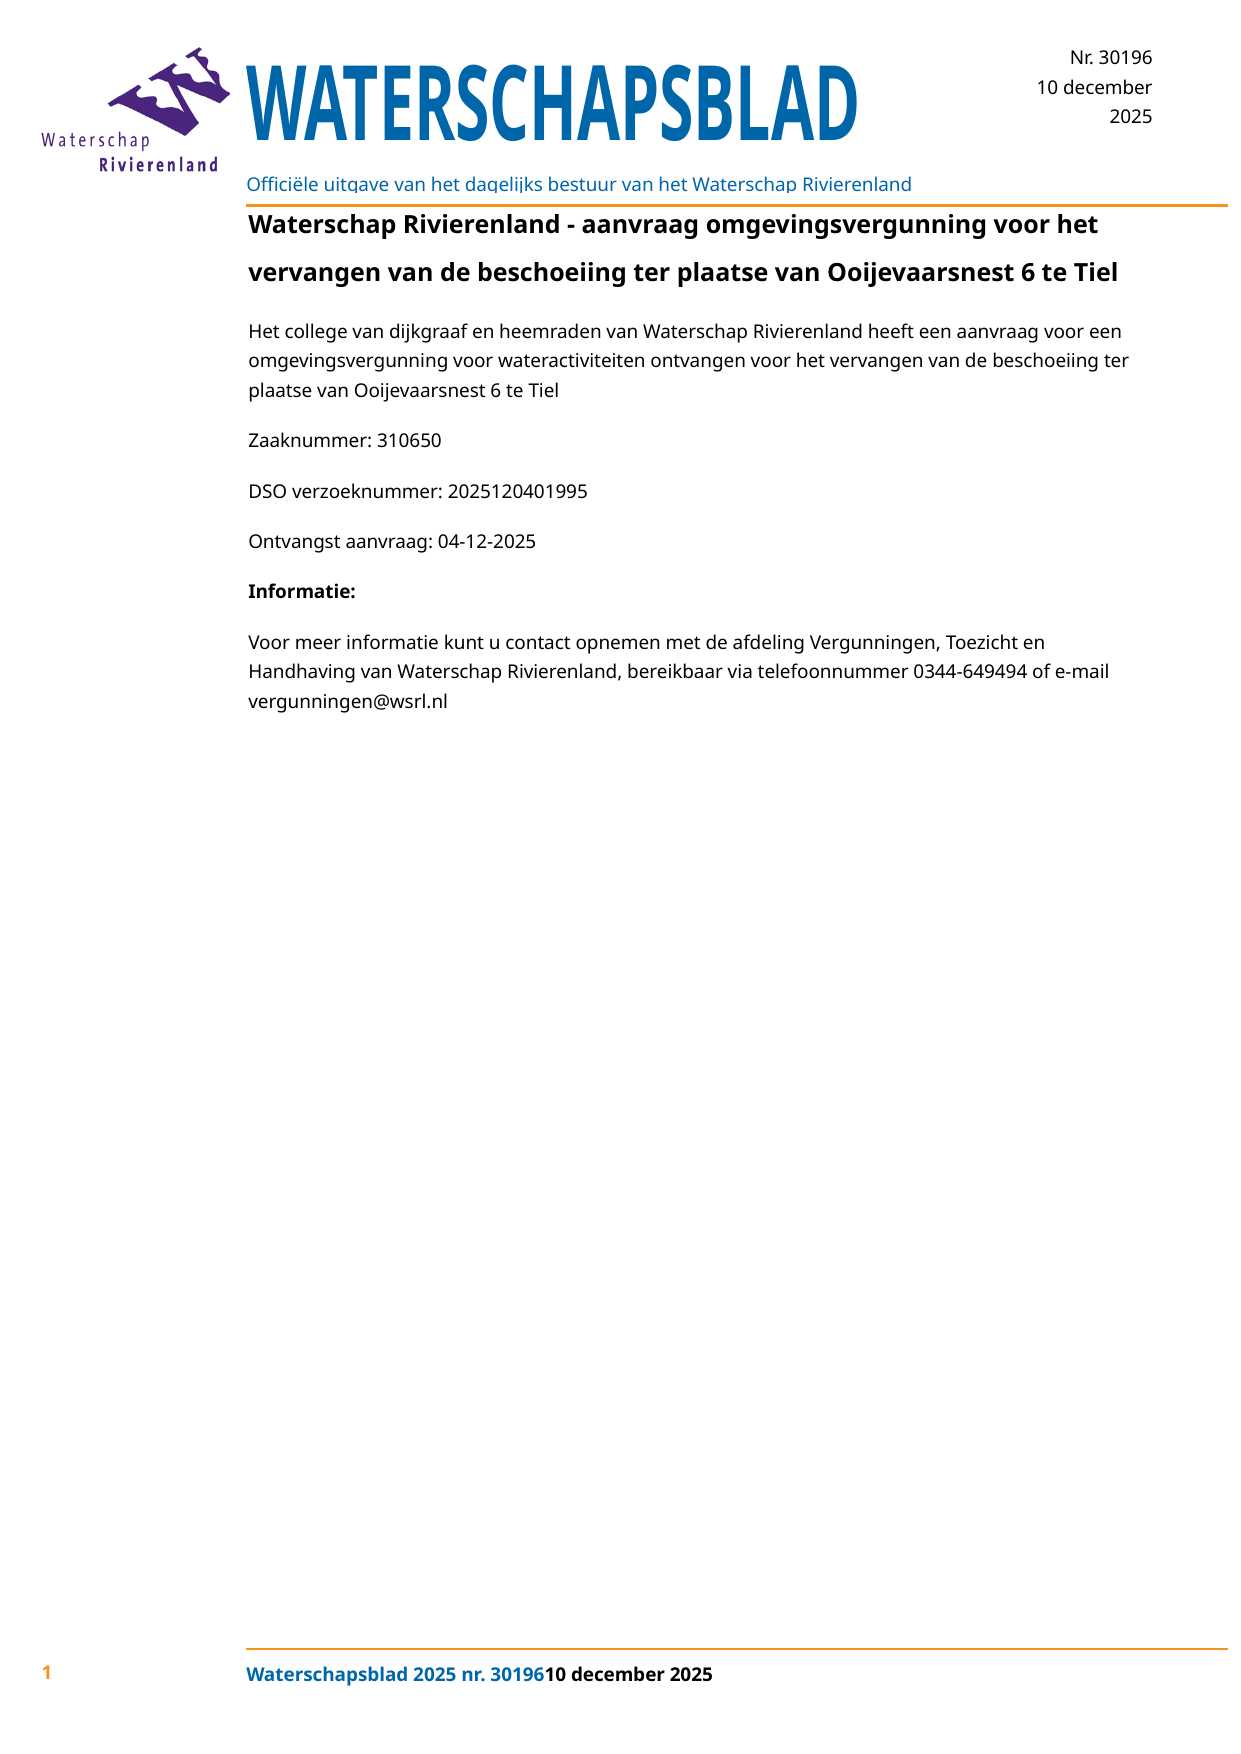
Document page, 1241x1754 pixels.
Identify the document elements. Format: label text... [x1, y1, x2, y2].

text Het college van dijkgraaf en heemraden van Waterschap Rivierenland heeft een aanvraag voor een omgevingsvergunning voor wateractiviteiten ontvangen voor het vervangen van de beschoeiing ter plaatse van Ooijevaarsnest 6 te Tiel [248, 318, 1152, 403]
picture [41, 47, 231, 172]
text Informatie: [248, 579, 1152, 604]
text DSO verzoeknummer: 2025120401995 [248, 478, 1152, 504]
text Waterschap Rivierenland - aanvraag omgevingsvergunning voor het vervangen van de beschoeiing ter plaatse van Ooijevaarsnest 6 te Tiel [248, 207, 1152, 288]
text Ontvangst aanvraag: 04-12-2025 [248, 528, 1152, 554]
text Voor meer informatie kunt u contact opnemen met de afdeling Vergunningen, Toezicht en Handhaving van Waterschap Rivierenland, bereikbaar via telefoonnummer 0344-649494 of e-mail vergunningen@wsrl.nl [248, 629, 1152, 714]
text Zaaknummer: 310650 [248, 427, 1152, 453]
